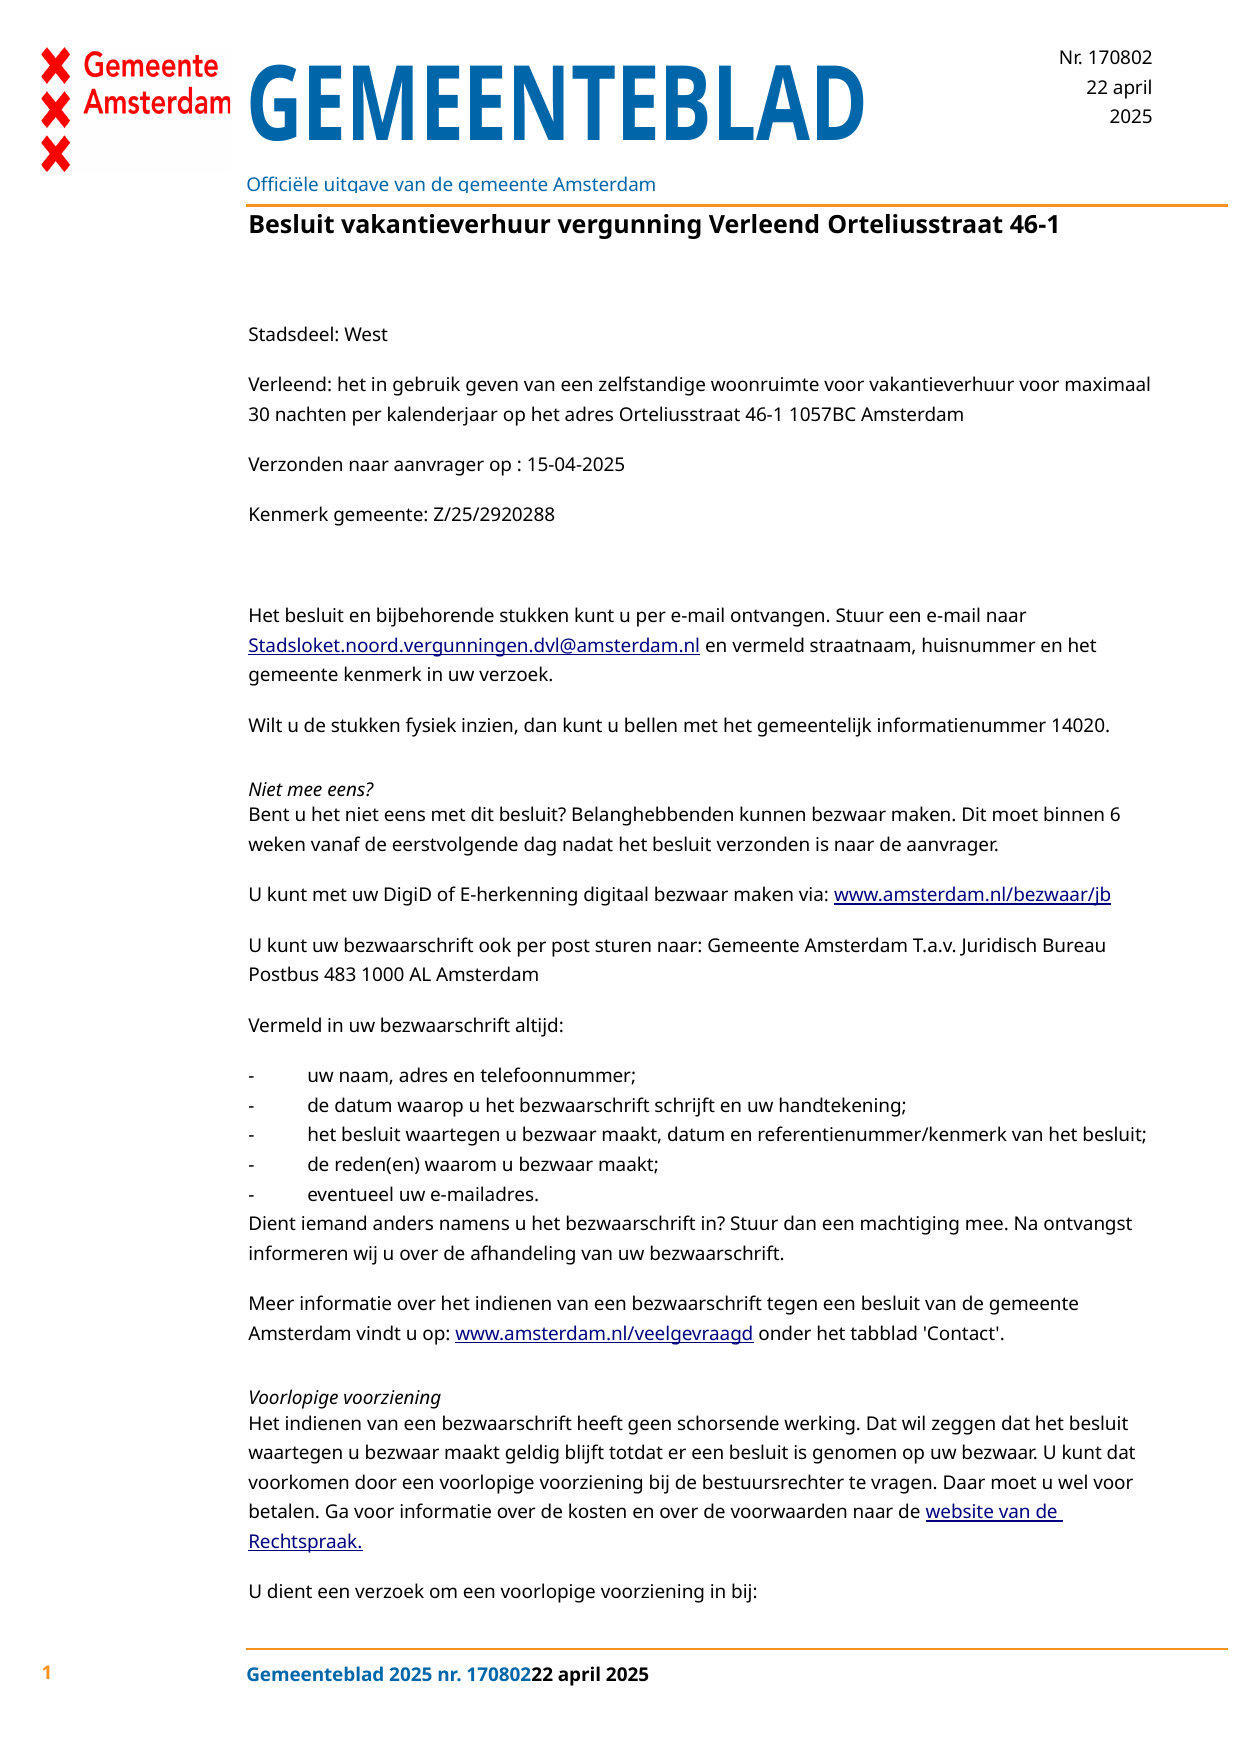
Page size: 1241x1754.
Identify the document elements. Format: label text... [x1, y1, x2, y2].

list het besluit waartegen u bezwaar maakt, datum en referentienummer/kenmerk van het besluit; [248, 1122, 1152, 1147]
text Het besluit en bijbehorende stukken kunt u per e-mail ontvangen. Stuur een e-mail naar Stadsloket.noord.vergunningen.dvl@amsterdam.nl en vermeld straatnaam, huisnummer en het gemeente kenmerk in uw verzoek. [248, 602, 1152, 687]
text Vermeld in uw bezwaarschrift altijd: [248, 1012, 1152, 1038]
text Wilt u de stukken fysiek inzien, dan kunt u bellen met het gemeentelijk informatienummer 14020. [248, 712, 1152, 738]
text U kunt uw bezwaarschrift ook per post sturen naar: Gemeente Amsterdam T.a.v. Juridisch Bureau Postbus 483 1000 AL Amsterdam [248, 932, 1152, 987]
list eventueel uw e-mailadres. [248, 1181, 1152, 1207]
text Verzonden naar aanvrager op : 15-04-2025 [248, 451, 1152, 477]
text Verleend: het in gebruik geven van een zelfstandige woonruimte voor vakantieverhuur voor maximaal 30 nachten per kalenderjaar op het adres Orteliusstraat 46-1 1057BC Amsterdam [248, 371, 1152, 426]
list de reden(en) waarom u bezwaar maakt; [248, 1151, 1152, 1177]
text Het indienen van een bezwaarschrift heeft geen schorsende werking. Dat wil zeggen dat het besluit waartegen u bezwaar maakt geldig blijft totdat er een besluit is genomen op uw bezwaar. U kunt dat voorkomen door een voorlopige voorziening bij de bestuursrechter te vragen. Daar moet u wel voor betalen. Ga voor informatie over de kosten en over de voorwaarden naar de website van de Rechtspraak. [248, 1410, 1152, 1554]
list uw naam, adres en telefoonnummer; [248, 1062, 1152, 1088]
text Voorlopige voorziening [248, 1384, 1152, 1410]
text Dient iemand anders namens u het bezwaarschrift in? Stuur dan een machtiging mee. Na ontvangst informeren wij u over de afhandeling van uw bezwaarschrift. [248, 1210, 1152, 1266]
text U dient een verzoek om een voorlopige voorziening in bij: [248, 1578, 1152, 1604]
text Besluit vakantieverhuur vergunning Verleend Orteliusstraat 46-1 [248, 207, 1152, 241]
list de datum waarop u het bezwaarschrift schrijft en uw handtekening; [248, 1092, 1152, 1118]
text U kunt met uw DigiD of E-herkenning digitaal bezwaar maken via: www.amsterdam.nl/bezwaar/jb [248, 882, 1152, 907]
text Kenmerk gemeente: Z/25/2920288 [248, 502, 1152, 527]
text Bent u het niet eens met dit besluit? Belanghebbenden kunnen bezwaar maken. Dit moet binnen 6 weken vanaf de eerstvolgende dag nadat het besluit verzonden is naar de aanvrager. [248, 802, 1152, 857]
text Meer informatie over het indienen van een bezwaarschrift tegen een besluit van de gemeente Amsterdam vindt u op: www.amsterdam.nl/veelgevraagd onder het tabblad 'Contact'. [248, 1290, 1152, 1346]
text Niet mee eens? [248, 776, 1152, 802]
text Stadsdeel: West [248, 321, 1152, 346]
picture [41, 47, 231, 172]
